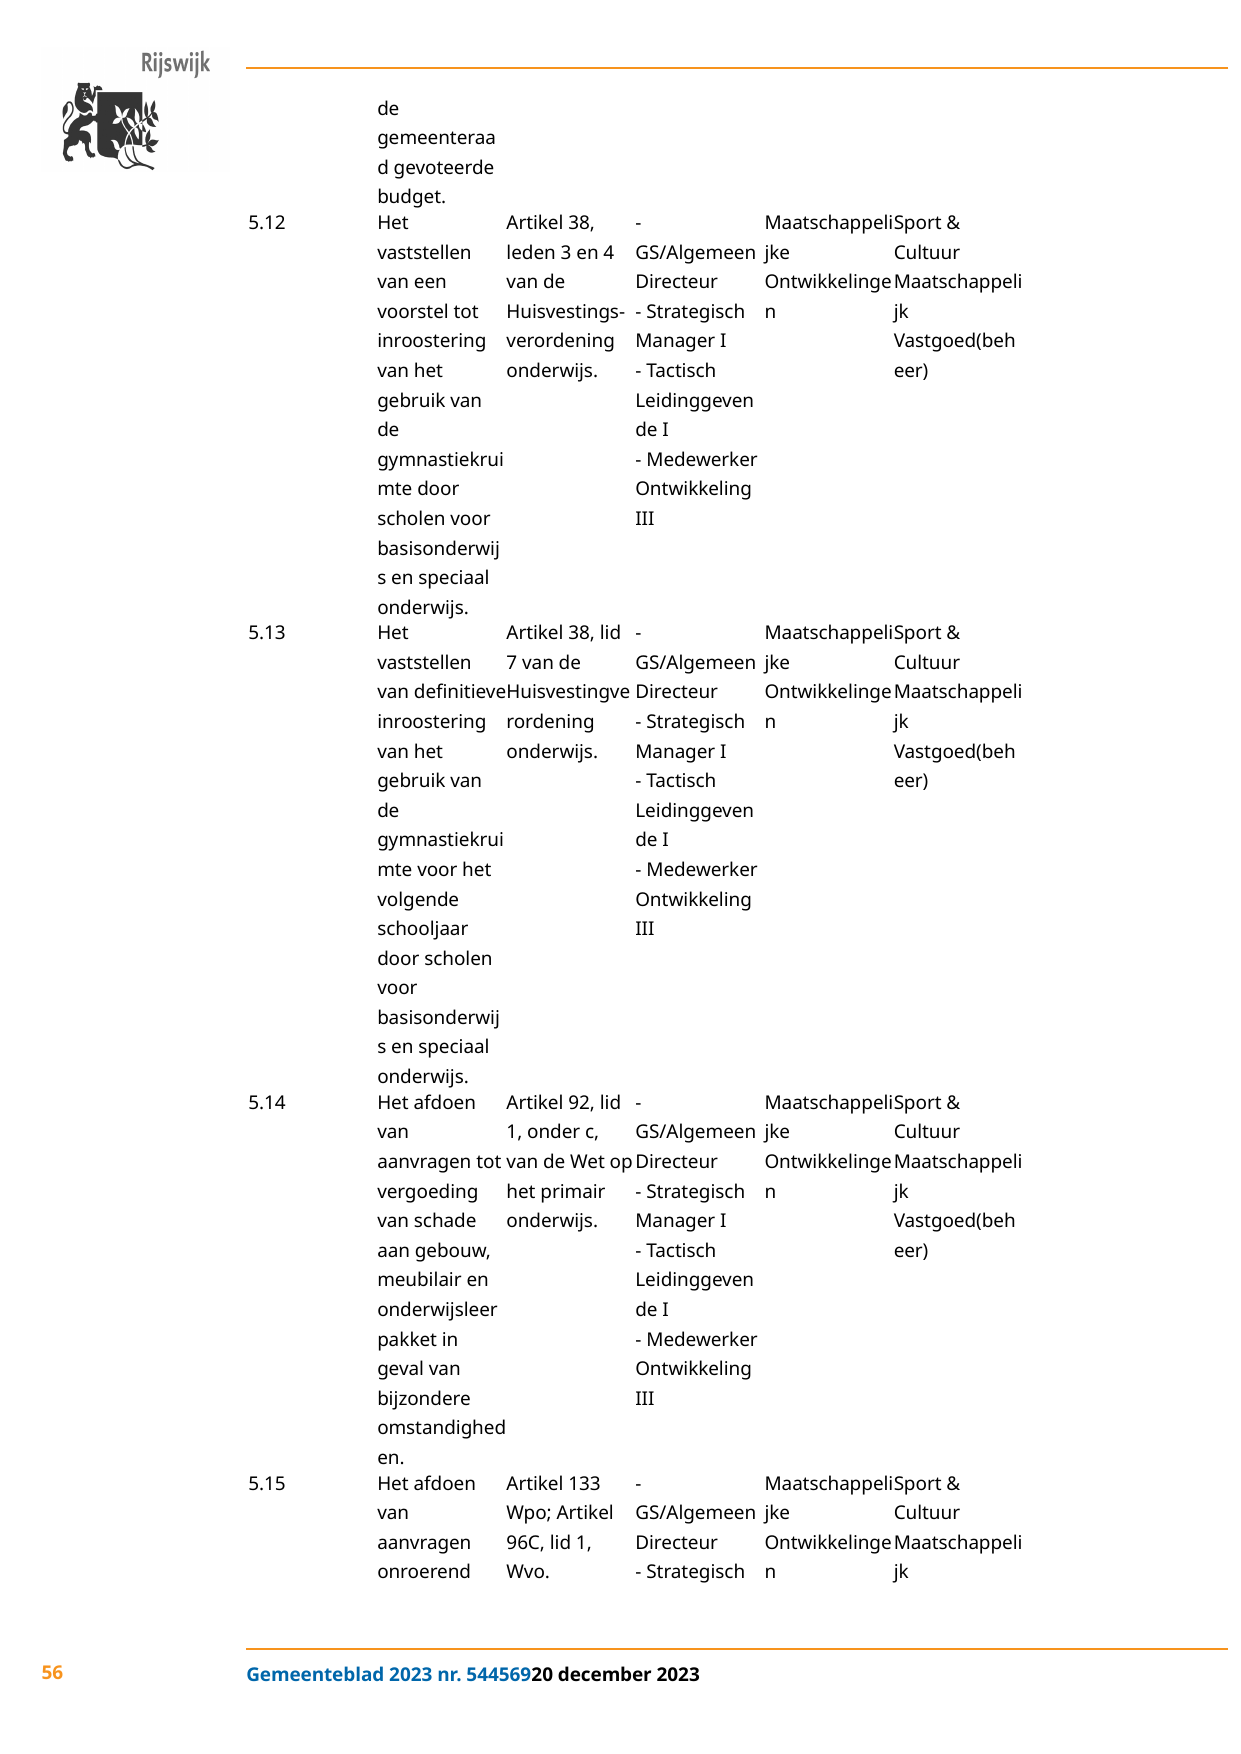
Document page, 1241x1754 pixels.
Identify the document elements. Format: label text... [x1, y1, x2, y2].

table_cell [1023, 620, 1152, 1089]
table_cell [764, 95, 893, 209]
picture [41, 47, 231, 172]
table_cell Artikel 133 Wpo; Artikel 96C, lid 1, Wvo. [506, 1470, 635, 1584]
table_cell 5.15 [248, 1470, 377, 1584]
table_cell Het vaststellen van een voorstel tot inroostering van het gebruik van de gymnastiekruimte door scholen voor basisonderwijs en speciaal onderwijs. [377, 209, 506, 619]
table_cell 5.13 [248, 620, 377, 1089]
table_cell Maatschappelijke Ontwikkelingen [764, 1470, 893, 1584]
table_cell [248, 95, 377, 209]
table_cell - GS/Algemeen Directeur - Strategisch Manager I - Tactisch Leidinggevende I - Medewerker Ontwikkeling III [635, 1089, 764, 1470]
table_cell [1023, 95, 1152, 209]
table_cell Sport & Cultuur Maatschappelijk Vastgoed(beheer) [894, 620, 1022, 1089]
table_cell [635, 95, 764, 209]
table_cell [1023, 209, 1152, 619]
table_cell Artikel 38, leden 3 en 4 van de Huisvestings- verordening onderwijs. [506, 209, 635, 619]
table_cell 5.14 [248, 1089, 377, 1470]
table_cell - GS/Algemeen Directeur - Strategisch [635, 1470, 764, 1584]
table_cell Sport & Cultuur Maatschappelijk Vastgoed(beheer) [894, 1089, 1022, 1470]
table_cell Sport & Cultuur Maatschappelijk [894, 1470, 1022, 1584]
table_cell Artikel 38, lid 7 van de Huisvestingverordening onderwijs. [506, 620, 635, 1089]
table_cell de gemeenteraad gevoteerde budget. [377, 95, 506, 209]
table_cell Maatschappelijke Ontwikkelingen [764, 620, 893, 1089]
table_cell Artikel 92, lid 1, onder c, van de Wet op het primair onderwijs. [506, 1089, 635, 1470]
table_cell Sport & Cultuur Maatschappelijk Vastgoed(beheer) [894, 209, 1022, 619]
table_cell Het vaststellen van definitieve inroostering van het gebruik van de gymnastiekruimte voor het volgende schooljaar door scholen voor basisonderwijs en speciaal onderwijs. [377, 620, 506, 1089]
table_cell Maatschappelijke Ontwikkelingen [764, 209, 893, 619]
table_cell Het afdoen van aanvragen tot vergoeding van schade aan gebouw, meubilair en onderwijsleerpakket in geval van bijzondere omstandigheden. [377, 1089, 506, 1470]
table_cell [1023, 1089, 1152, 1470]
table_cell [1023, 1470, 1152, 1584]
table_cell Maatschappelijke Ontwikkelingen [764, 1089, 893, 1470]
table_cell Het afdoen van aanvragen onroerend [377, 1470, 506, 1584]
table_cell [506, 95, 635, 209]
table_cell 5.12 [248, 209, 377, 619]
table_cell - GS/Algemeen Directeur - Strategisch Manager I - Tactisch Leidinggevende I - Medewerker Ontwikkeling III [635, 620, 764, 1089]
table_cell [894, 95, 1022, 209]
table_cell - GS/Algemeen Directeur - Strategisch Manager I - Tactisch Leidinggevende I - Medewerker Ontwikkeling III [635, 209, 764, 619]
